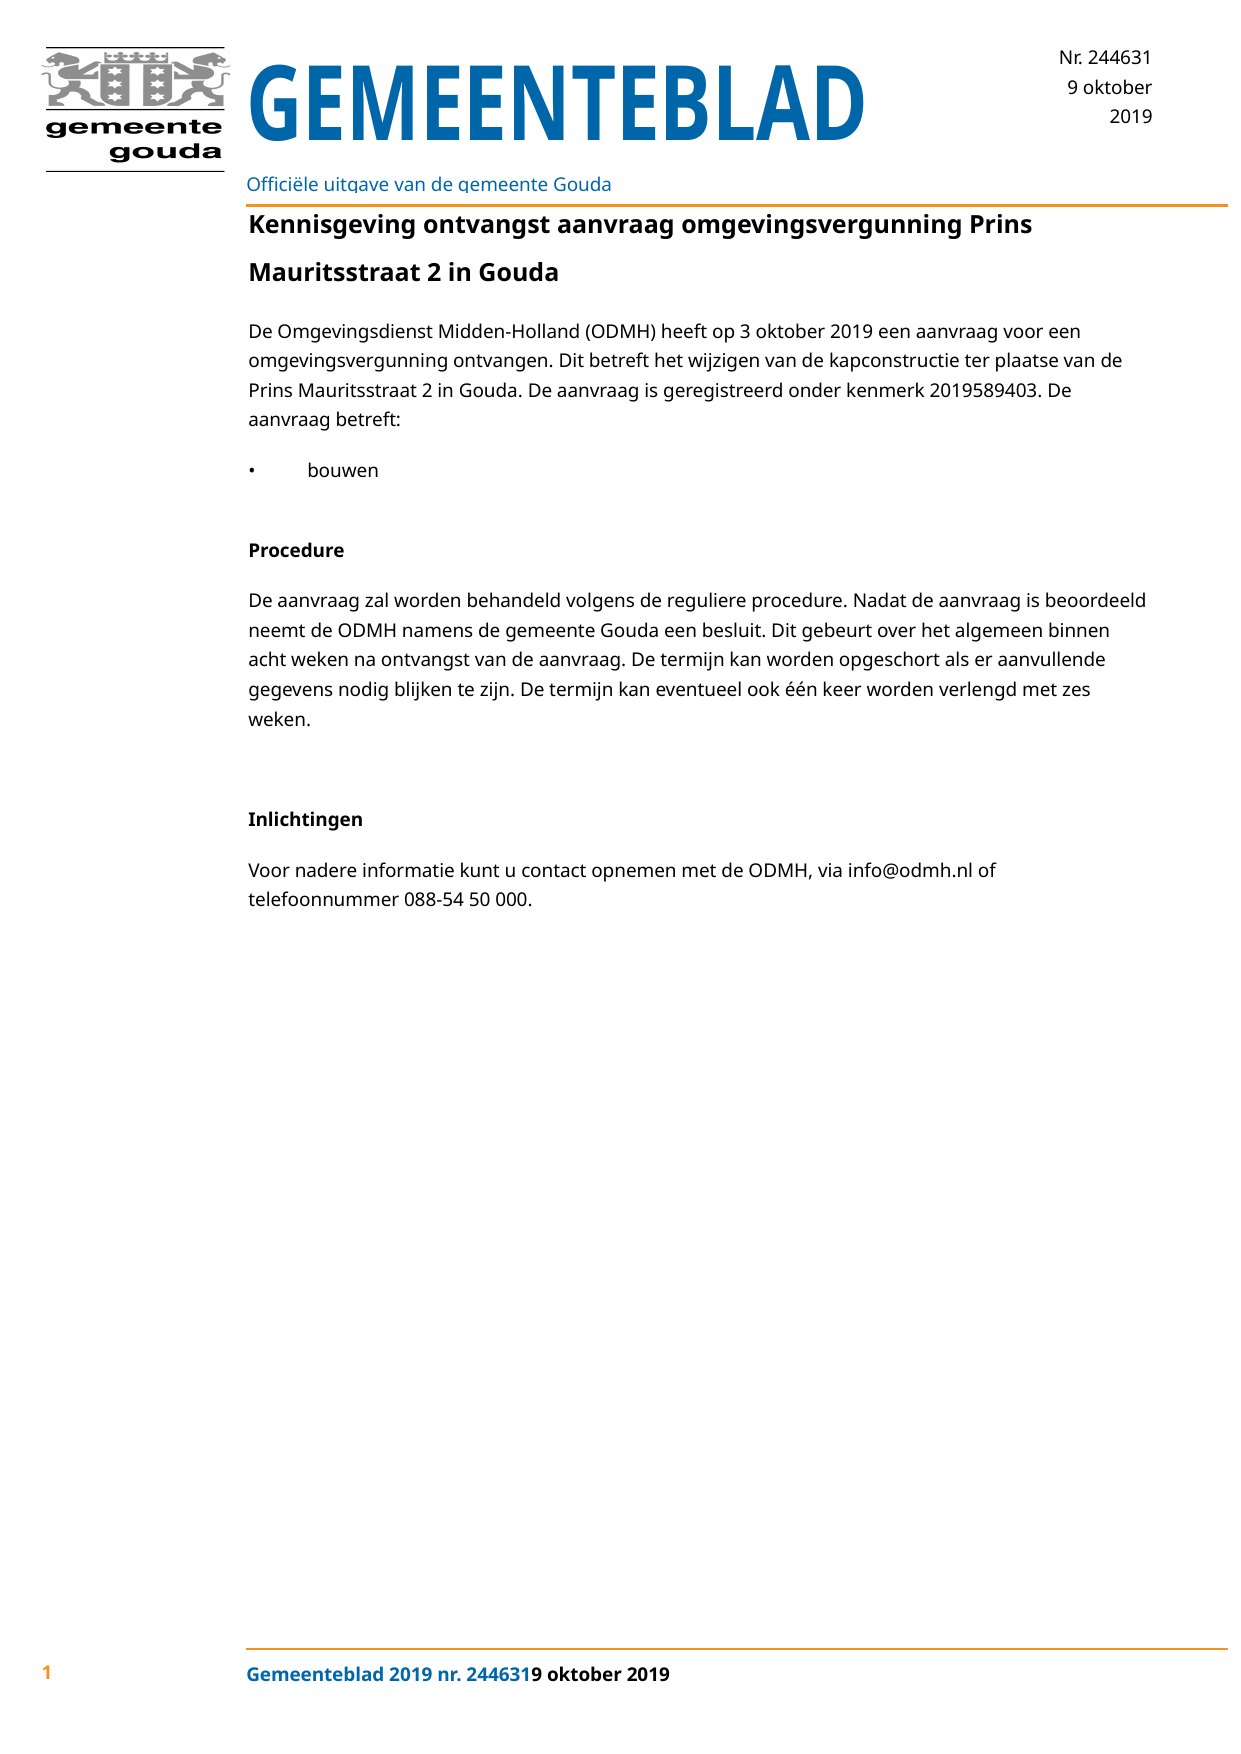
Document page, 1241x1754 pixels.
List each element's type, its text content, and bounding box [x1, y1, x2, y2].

text Voor nadere informatie kunt u contact opnemen met de ODMH, via info@odmh.nl of telefoonnummer 088-54 50 000. [248, 857, 1152, 912]
text Kennisgeving ontvangst aanvraag omgevingsvergunning Prins Mauritsstraat 2 in Gouda [248, 207, 1152, 288]
text Inlichtingen [248, 807, 1152, 832]
text Procedure [248, 537, 1152, 563]
text De aanvraag zal worden behandeld volgens de reguliere procedure. Nadat de aanvraag is beoordeeld neemt de ODMH namens de gemeente Gouda een besluit. Dit gebeurt over het algemeen binnen acht weken na ontvangst van de aanvraag. De termijn kan worden opgeschort als er aanvullende gegevens nodig blijken te zijn. De termijn kan eventueel ook één keer worden verlengd met zes weken. [248, 587, 1152, 732]
list bouwen [248, 457, 1152, 483]
text De Omgevingsdienst Midden-Holland (ODMH) heeft op 3 oktober 2019 een aanvraag voor een omgevingsvergunning ontvangen. Dit betreft het wijzigen van de kapconstructie ter plaatse van de Prins Mauritsstraat 2 in Gouda. De aanvraag is geregistreerd onder kenmerk 2019589403. De aanvraag betreft: [248, 318, 1152, 432]
picture [41, 47, 231, 172]
